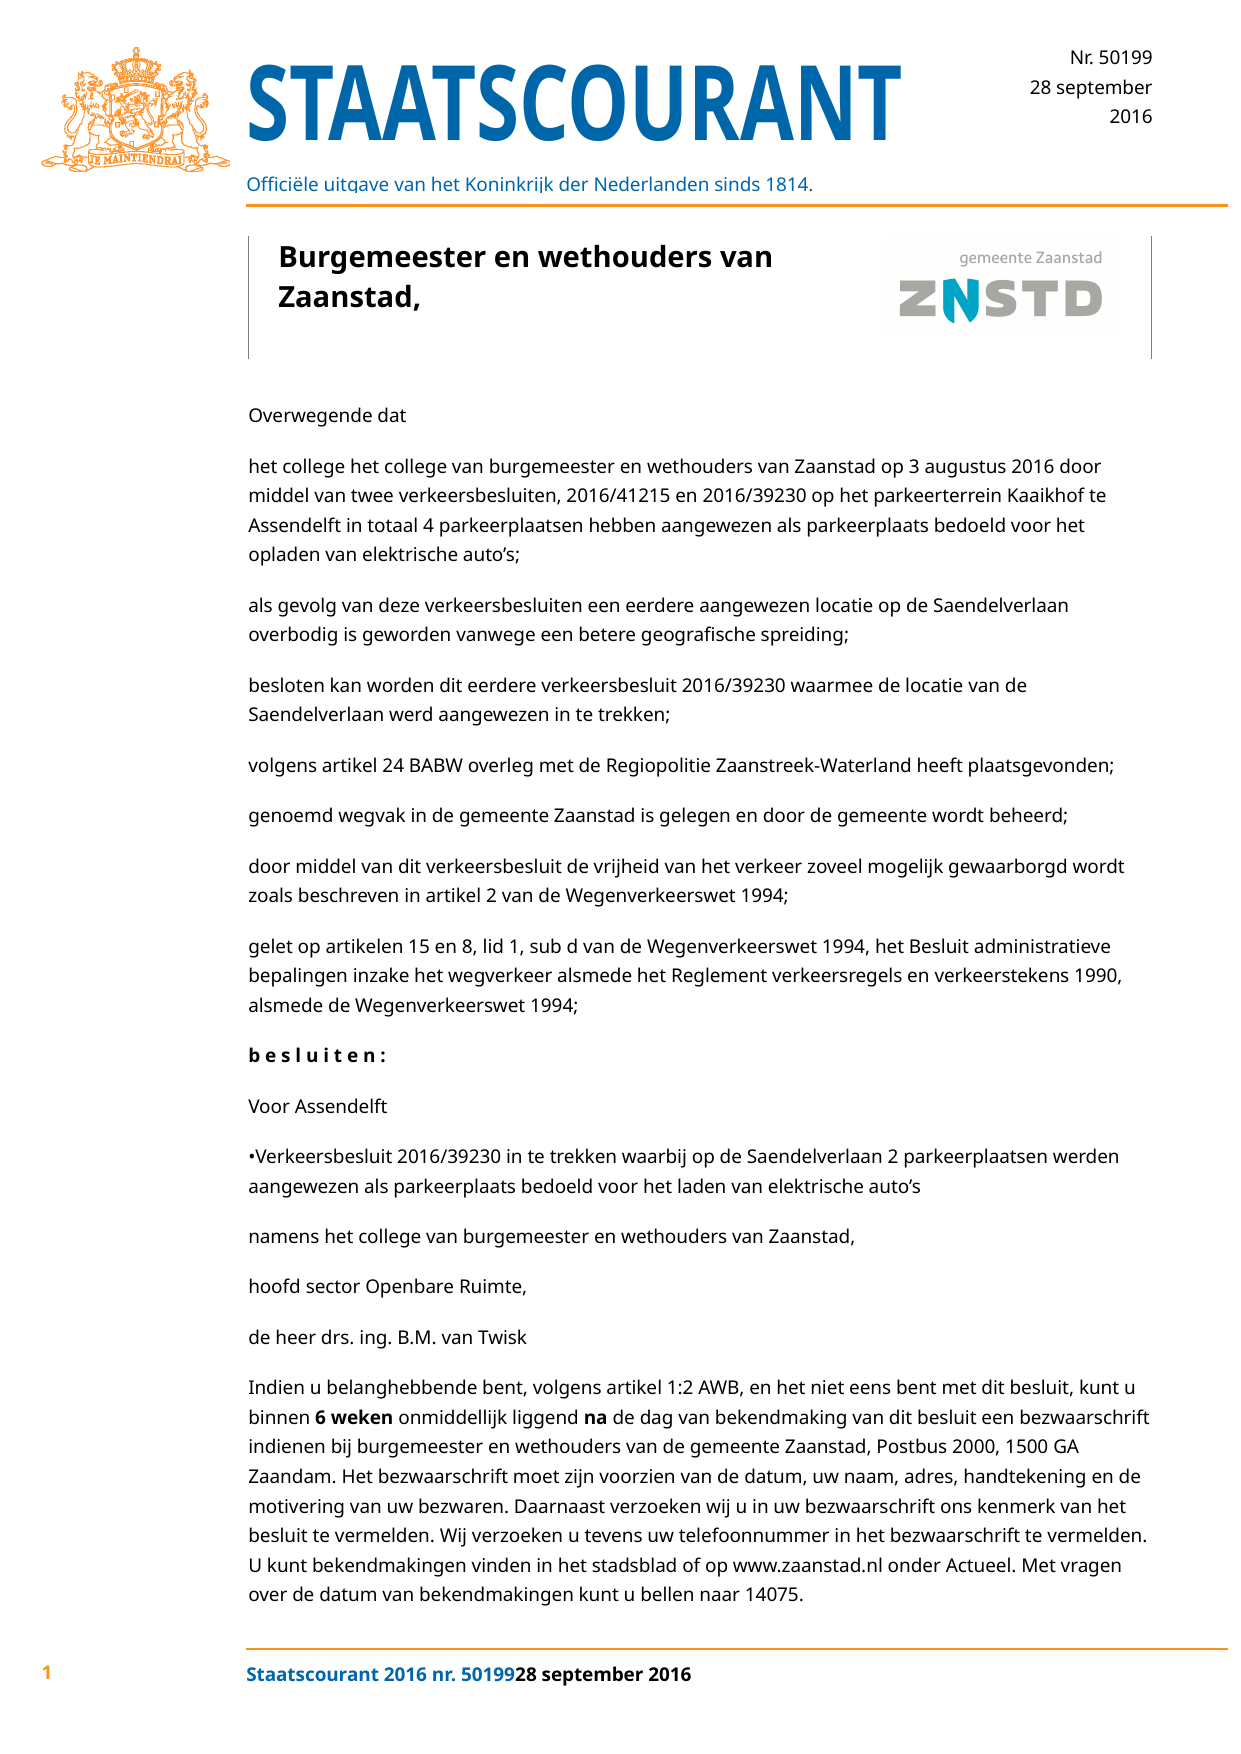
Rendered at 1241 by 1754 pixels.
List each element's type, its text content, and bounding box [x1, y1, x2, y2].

table_header [850, 236, 1151, 359]
picture [41, 47, 231, 172]
text Indien u belanghebbende bent, volgens artikel 1:2 AWB, en het niet eens bent met dit besluit, kunt u binnen 6 weken onmiddellijk liggend na de dag van bekendmaking van dit besluit een bezwaarschrift indienen bij burgemeester en wethouders van de gemeente Zaanstad, Postbus 2000, 1500 GA Zaandam. Het bezwaarschrift moet zijn voorzien van de datum, uw naam, adres, handtekening en de motivering van uw bezwaren. Daarnaast verzoeken wij u in uw bezwaarschrift ons kenmerk van het besluit te vermelden. Wij verzoeken u tevens uw telefoonnummer in het bezwaarschrift te vermelden. U kunt bekendmakingen vinden in het stadsblad of op www.zaanstad.nl onder Actueel. Met vragen over de datum van bekendmakingen kunt u bellen naar 14075. [248, 1374, 1152, 1607]
text de heer drs. ing. B.M. van Twisk [248, 1324, 1152, 1350]
text •Verkeersbesluit 2016/39230 in te trekken waarbij op de Saendelverlaan 2 parkeerplaatsen werden aangewezen als parkeerplaats bedoeld voor het laden van elektrische auto’s [248, 1143, 1152, 1199]
text besloten kan worden dit eerdere verkeersbesluit 2016/39230 waarmee de locatie van de Saendelverlaan werd aangewezen in te trekken; [248, 672, 1152, 727]
text Voor Assendelft [248, 1093, 1152, 1119]
picture [882, 236, 1119, 334]
text namens het college van burgemeester en wethouders van Zaanstad, [248, 1223, 1152, 1249]
text het college het college van burgemeester en wethouders van Zaanstad op 3 augustus 2016 door middel van twee verkeersbesluiten, 2016/41215 en 2016/39230 op het parkeerterrein Kaaikhof te Assendelft in totaal 4 parkeerplaatsen hebben aangewezen als parkeerplaats bedoeld voor het opladen van elektrische auto’s; [248, 453, 1152, 567]
text volgens artikel 24 BABW overleg met de Regiopolitie Zaanstreek-Waterland heeft plaatsgevonden; [248, 752, 1152, 778]
text gelet op artikelen 15 en 8, lid 1, sub d van de Wegenverkeerswet 1994, het Besluit administratieve bepalingen inzake het wegverkeer alsmede het Reglement verkeersregels en verkeerstekens 1990, alsmede de Wegenverkeerswet 1994; [248, 933, 1152, 1018]
table_header Burgemeester en wethouders van Zaanstad, [249, 236, 850, 359]
text door middel van dit verkeersbesluit de vrijheid van het verkeer zoveel mogelijk gewaarborgd wordt zoals beschreven in artikel 2 van de Wegenverkeerswet 1994; [248, 853, 1152, 908]
text b e s l u i t e n : [248, 1042, 1152, 1068]
text hoofd sector Openbare Ruimte, [248, 1274, 1152, 1299]
text genoemd wegvak in de gemeente Zaanstad is gelegen en door de gemeente wordt beheerd; [248, 802, 1152, 828]
text als gevolg van deze verkeersbesluiten een eerdere aangewezen locatie op de Saendelverlaan overbodig is geworden vanwege een betere geografische spreiding; [248, 592, 1152, 647]
text Overwegende dat [248, 402, 1152, 428]
